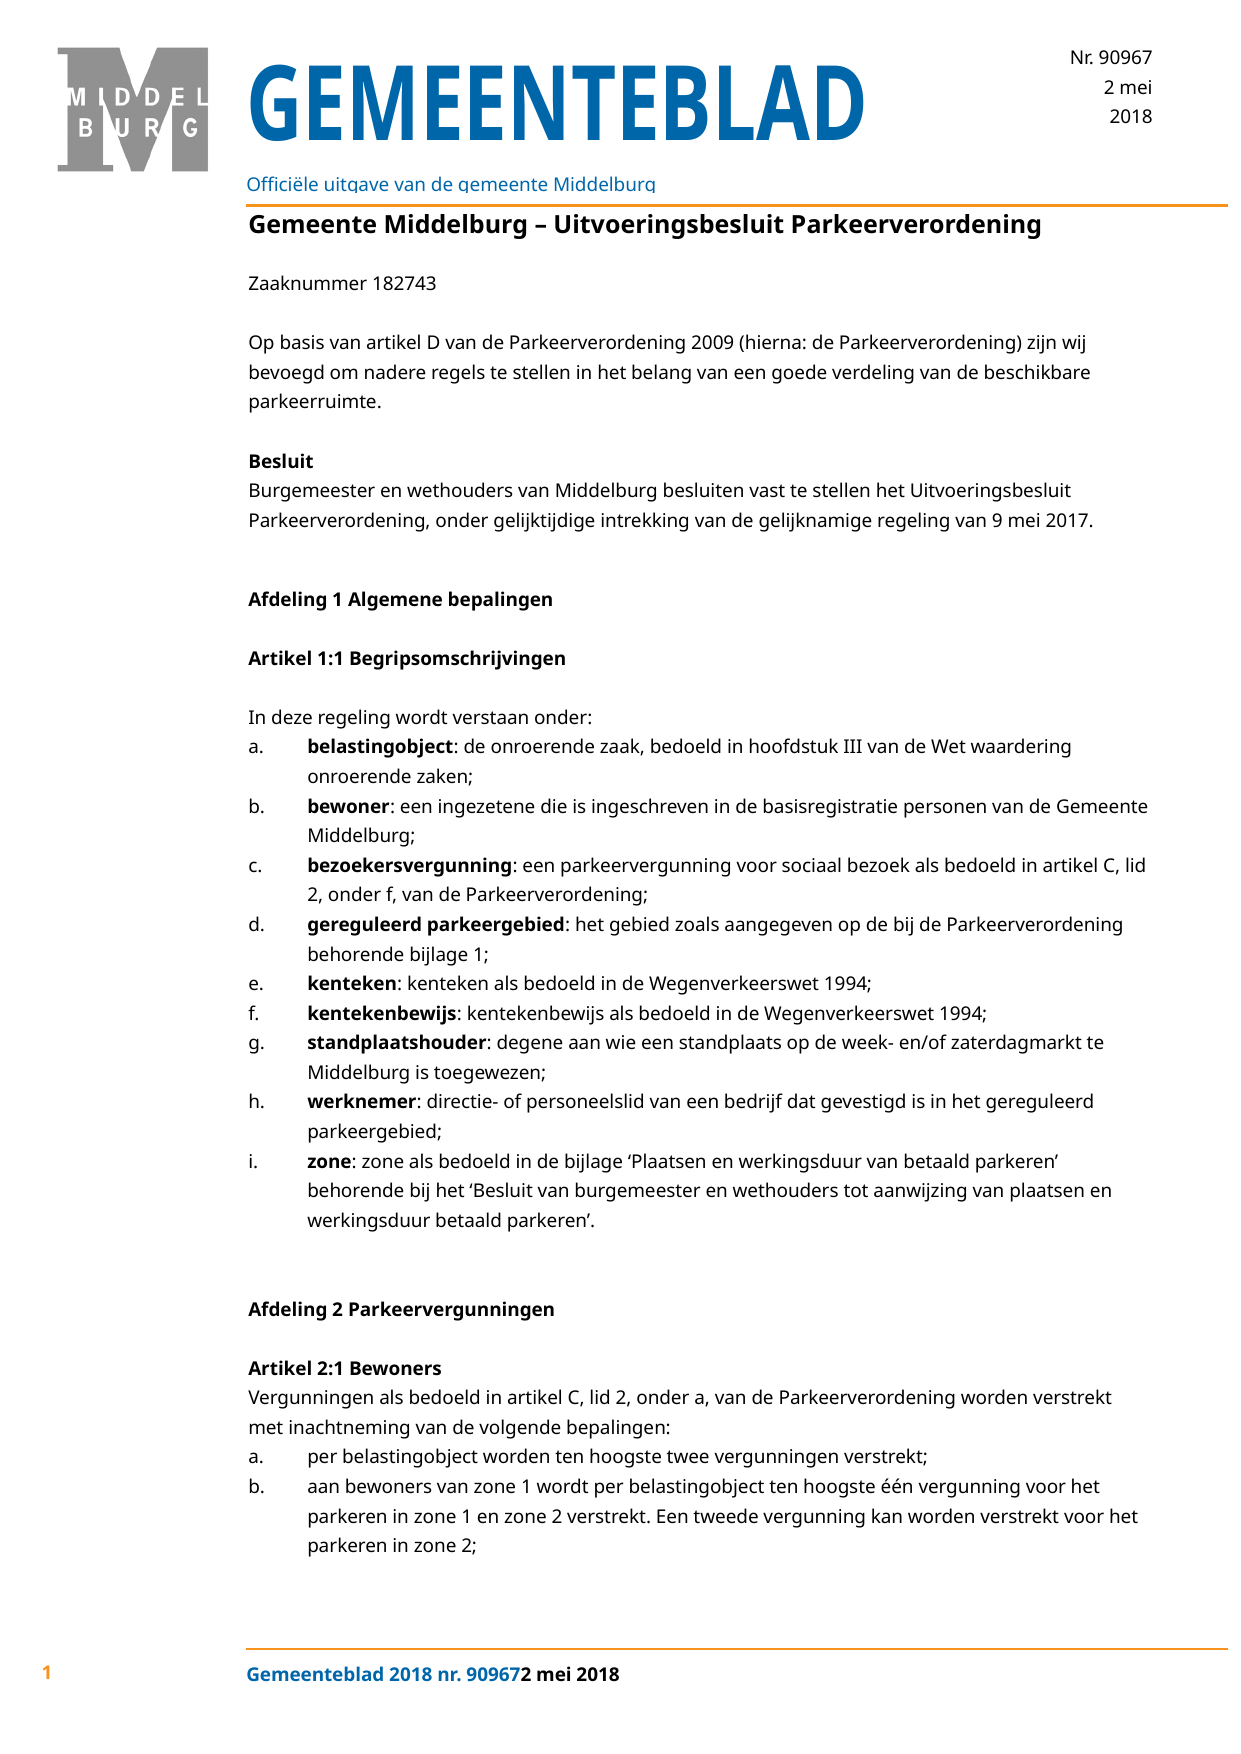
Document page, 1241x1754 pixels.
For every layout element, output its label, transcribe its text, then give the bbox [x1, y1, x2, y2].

list kenteken: kenteken als bedoeld in de Wegenverkeerswet 1994; [248, 970, 1152, 996]
text Op basis van artikel D van de Parkeerverordening 2009 (hierna: de Parkeerverordening) zijn wij bevoegd om nadere regels te stellen in het belang van een goede verdeling van de beschikbare parkeerruimte. [248, 329, 1152, 414]
text Afdeling 2 Parkeervergunningen [248, 1296, 1152, 1322]
list belastingobject: de onroerende zaak, bedoeld in hoofdstuk III van de Wet waardering onroerende zaken; [248, 734, 1152, 789]
picture [41, 47, 231, 172]
list standplaatshouder: degene aan wie een standplaats op de week- en/of zaterdagmarkt te Middelburg is toegewezen; [248, 1029, 1152, 1085]
list gereguleerd parkeergebied: het gebied zoals aangegeven op de bij de Parkeerverordening behorende bijlage 1; [248, 911, 1152, 967]
text Vergunningen als bedoeld in artikel C, lid 2, onder a, van de Parkeerverordening worden verstrekt met inachtneming van de volgende bepalingen: [248, 1384, 1152, 1440]
list bezoekersvergunning: een parkeervergunning voor sociaal bezoek als bedoeld in artikel C, lid 2, onder f, van de Parkeerverordening; [248, 852, 1152, 907]
text Burgemeester en wethouders van Middelburg besluiten vast te stellen het Uitvoeringsbesluit Parkeerverordening, onder gelijktijdige intrekking van de gelijknamige regeling van 9 mei 2017. [248, 477, 1152, 533]
list werknemer: directie- of personeelslid van een bedrijf dat gevestigd is in het gereguleerd parkeergebied; [248, 1089, 1152, 1144]
list zone: zone als bedoeld in de bijlage ‘Plaatsen en werkingsduur van betaald parkeren’ behorende bij het ‘Besluit van burgemeester en wethouders tot aanwijzing van plaatsen en werkingsduur betaald parkeren’. [248, 1148, 1152, 1233]
text Zaaknummer 182743 [248, 270, 1152, 296]
text Artikel 1:1 Begripsomschrijvingen [248, 645, 1152, 671]
text Afdeling 1 Algemene bepalingen [248, 586, 1152, 612]
list kentekenbewijs: kentekenbewijs als bedoeld in de Wegenverkeerswet 1994; [248, 1000, 1152, 1026]
list per belastingobject worden ten hoogste twee vergunningen verstrekt; [248, 1444, 1152, 1469]
list bewoner: een ingezetene die is ingeschreven in de basisregistratie personen van de Gemeente Middelburg; [248, 793, 1152, 848]
text In deze regeling wordt verstaan onder: [248, 704, 1152, 730]
text Besluit [248, 448, 1152, 473]
list aan bewoners van zone 1 wordt per belastingobject ten hoogste één vergunning voor het parkeren in zone 1 en zone 2 verstrekt. Een tweede vergunning kan worden verstrekt voor het parkeren in zone 2; [248, 1473, 1152, 1558]
text Gemeente Middelburg – Uitvoeringsbesluit Parkeerverordening [248, 207, 1152, 241]
text Artikel 2:1 Bewoners [248, 1355, 1152, 1381]
